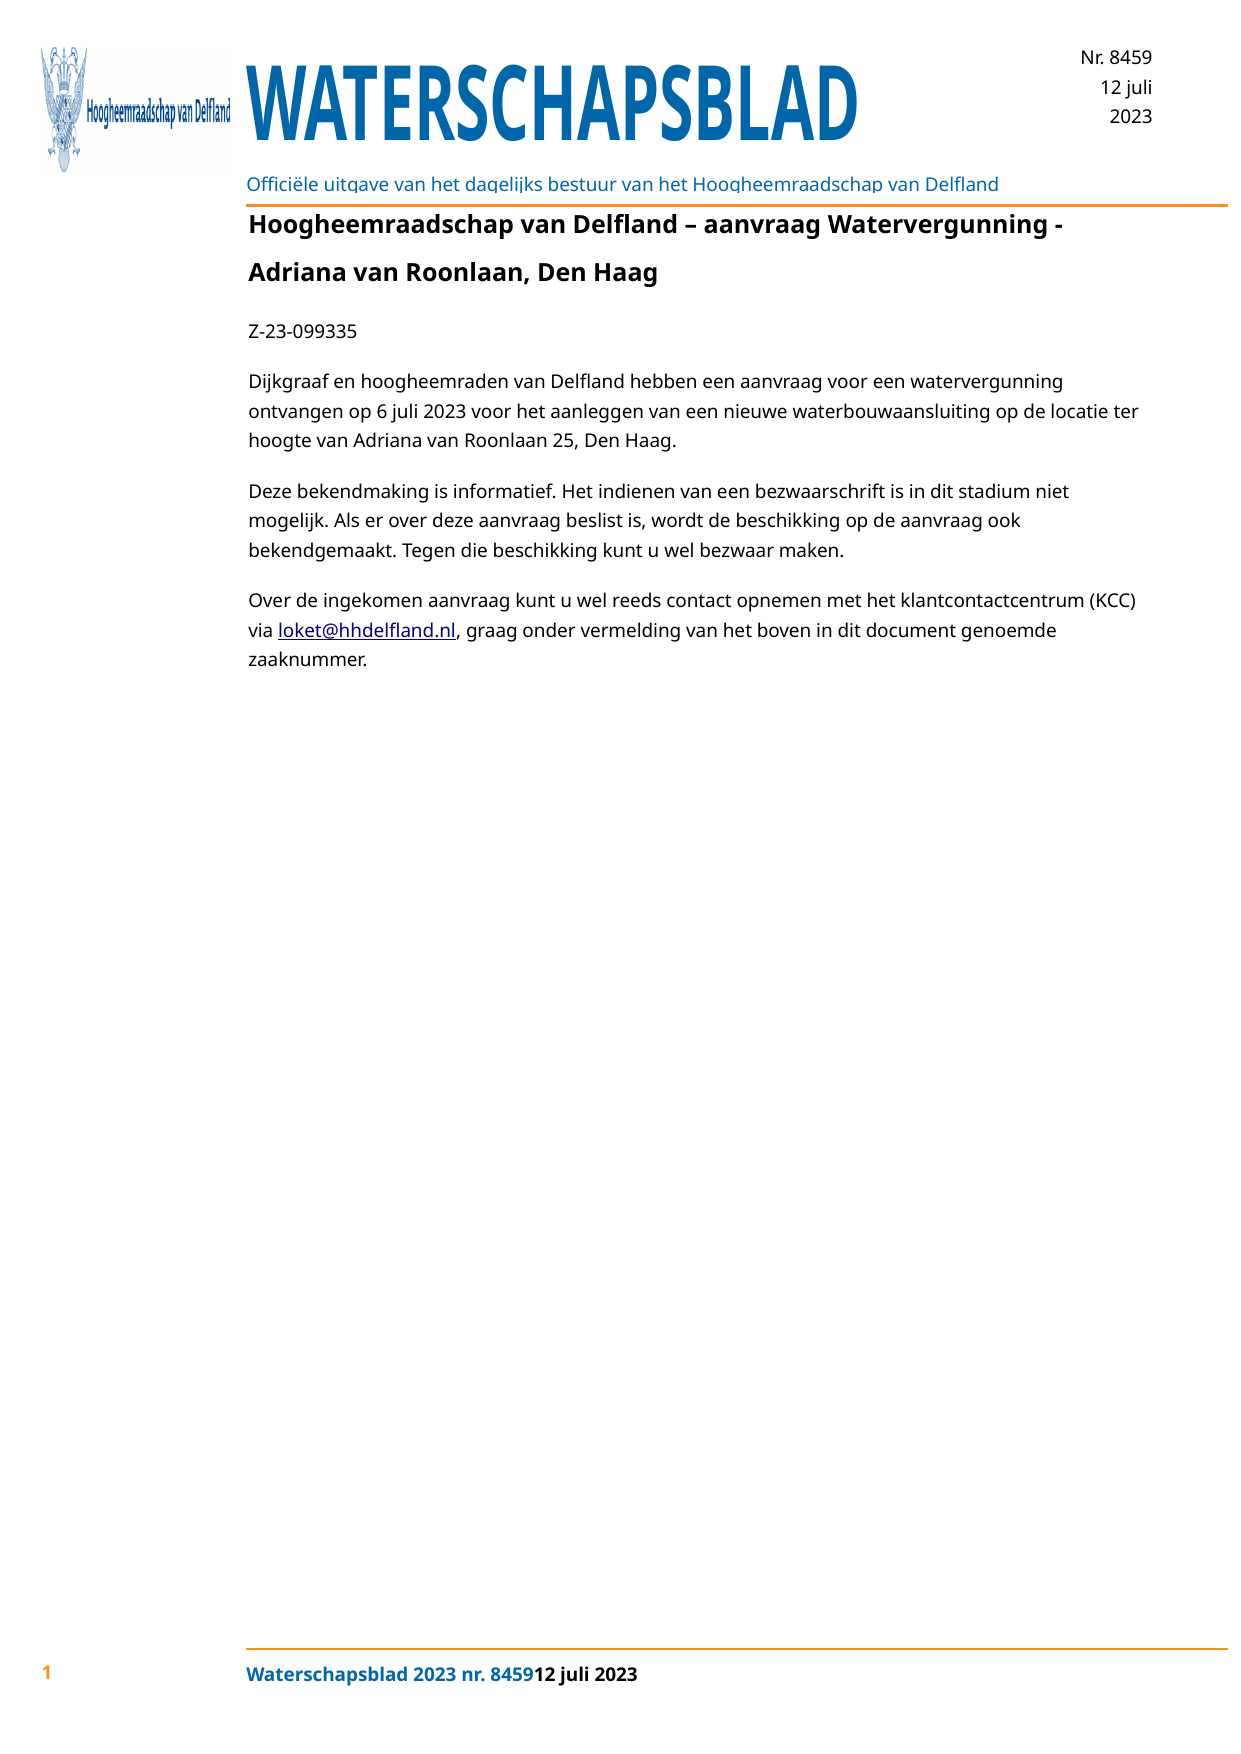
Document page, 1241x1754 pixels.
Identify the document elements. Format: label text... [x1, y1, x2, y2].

text Over de ingekomen aanvraag kunt u wel reeds contact opnemen met het klantcontactcentrum (KCC) via loket@hhdelfland.nl, graag onder vermelding van het boven in dit document genoemde zaaknummer. [248, 587, 1152, 672]
picture [41, 47, 231, 172]
text Hoogheemraadschap van Delfland – aanvraag Watervergunning - Adriana van Roonlaan, Den Haag [248, 207, 1152, 288]
text Dijkgraaf en hoogheemraden van Delfland hebben een aanvraag voor een watervergunning ontvangen op 6 juli 2023 voor het aanleggen van een nieuwe waterbouwaansluiting op de locatie ter hoogte van Adriana van Roonlaan 25, Den Haag. [248, 368, 1152, 453]
text Deze bekendmaking is informatief. Het indienen van een bezwaarschrift is in dit stadium niet mogelijk. Als er over deze aanvraag beslist is, wordt de beschikking op de aanvraag ook bekendgemaakt. Tegen die beschikking kunt u wel bezwaar maken. [248, 478, 1152, 563]
text Z-23-099335 [248, 318, 1152, 344]
